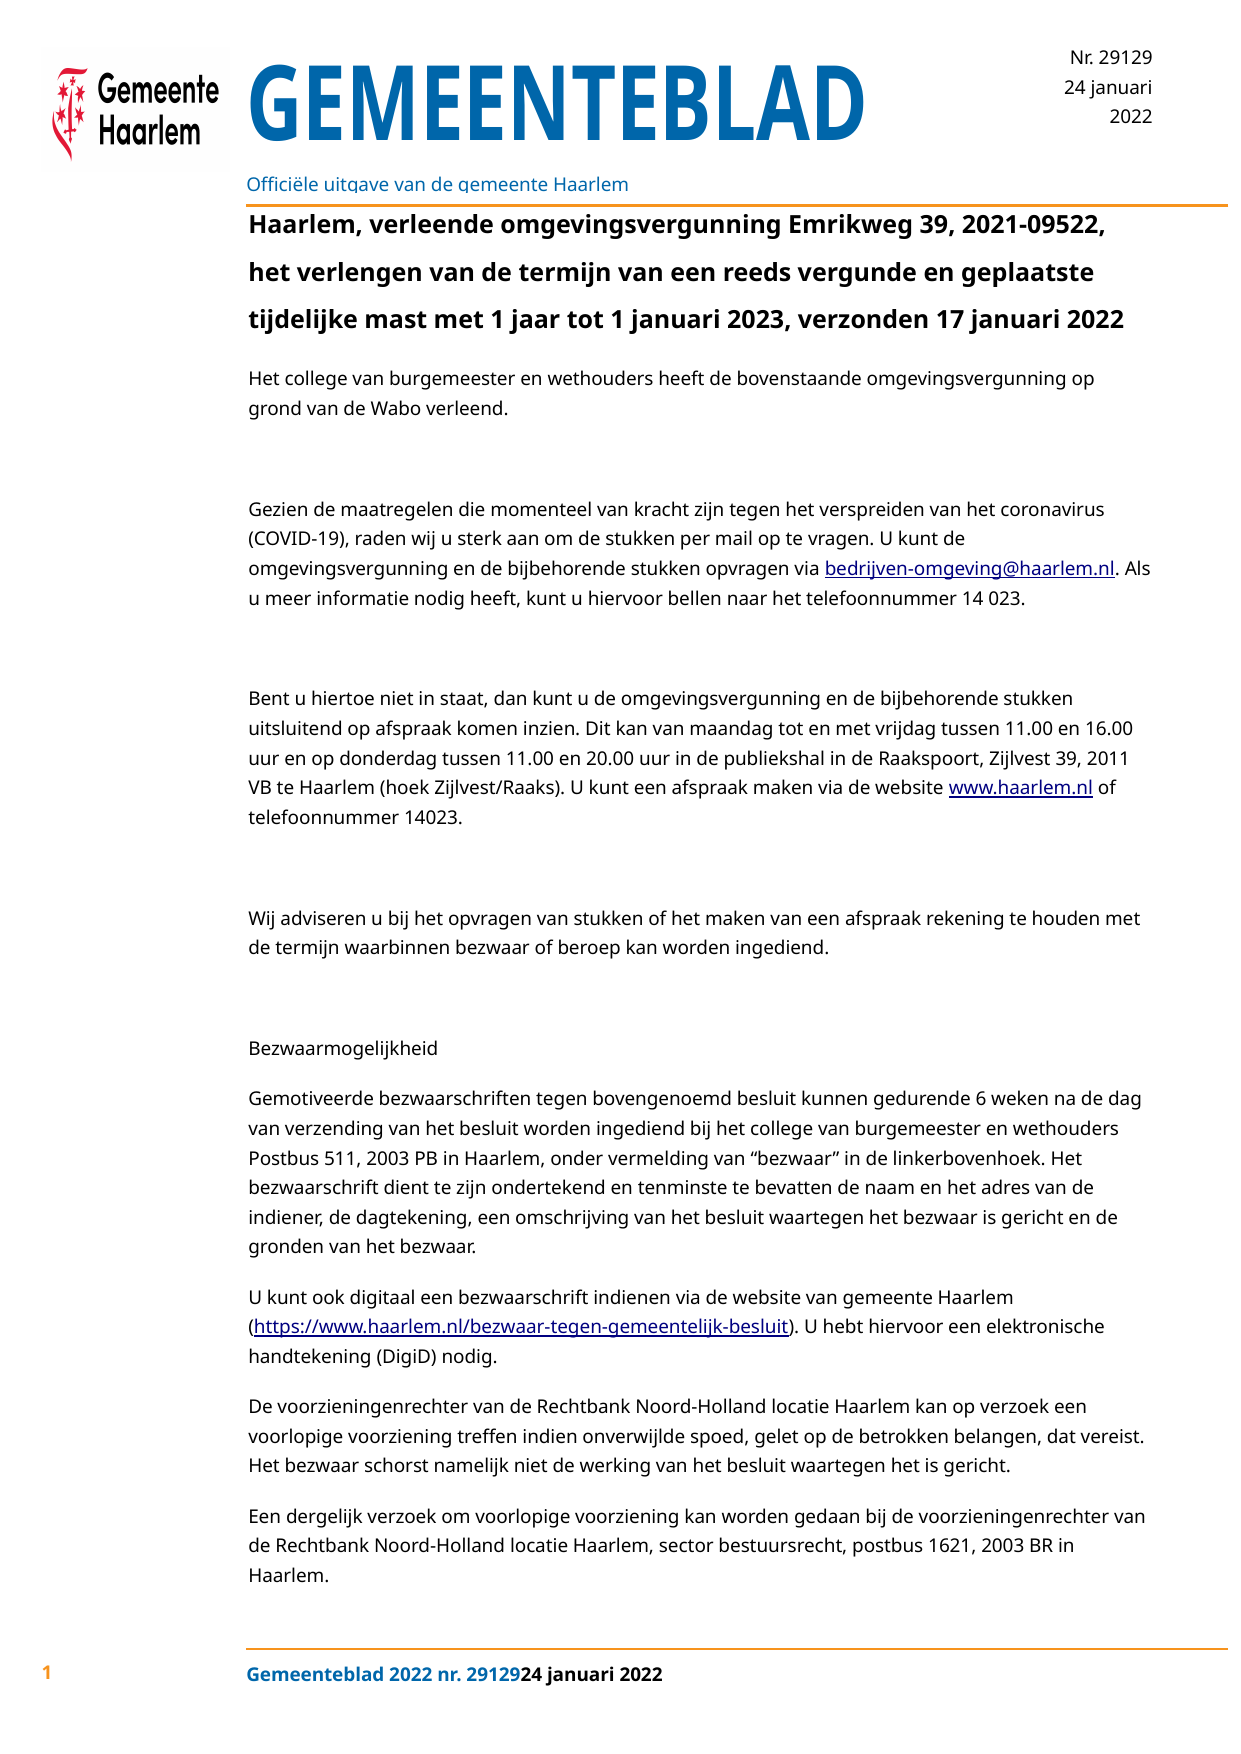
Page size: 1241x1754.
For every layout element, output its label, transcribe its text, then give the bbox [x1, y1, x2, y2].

text Gezien de maatregelen die momenteel van kracht zijn tegen het verspreiden van het coronavirus (COVID-19), raden wij u sterk aan om de stukken per mail op te vragen. U kunt de omgevingsvergunning en de bijbehorende stukken opvragen via bedrijven-omgeving@haarlem.nl. Als u meer informatie nodig heeft, kunt u hiervoor bellen naar het telefoonnummer 14 023. [248, 496, 1152, 610]
text Bent u hiertoe niet in staat, dan kunt u de omgevingsvergunning en de bijbehorende stukken uitsluitend op afspraak komen inzien. Dit kan van maandag tot en met vrijdag tussen 11.00 en 16.00 uur en op donderdag tussen 11.00 en 20.00 uur in de publiekshal in de Raakspoort, Zijlvest 39, 2011 VB te Haarlem (hoek Zijlvest/Raaks). U kunt een afspraak maken via de website www.haarlem.nl of telefoonnummer 14023. [248, 686, 1152, 829]
text Het college van burgemeester en wethouders heeft de bovenstaande omgevingsvergunning op grond van de Wabo verleend. [248, 366, 1152, 421]
text De voorzieningenrechter van de Rechtbank Noord-Holland locatie Haarlem kan op verzoek een voorlopige voorziening treffen indien onverwijlde spoed, gelet op de betrokken belangen, dat vereist. Het bezwaar schorst namelijk niet de werking van het besluit waartegen het is gericht. [248, 1393, 1152, 1478]
text U kunt ook digitaal een bezwaarschrift indienen via de website van gemeente Haarlem (https://www.haarlem.nl/bezwaar-tegen-gemeentelijk-besluit). U hebt hiervoor een elektronische handtekening (DigiD) nodig. [248, 1284, 1152, 1369]
text Gemotiveerde bezwaarschriften tegen bovengenoemd besluit kunnen gedurende 6 weken na de dag van verzending van het besluit worden ingediend bij het college van burgemeester en wethouders Postbus 511, 2003 PB in Haarlem, onder vermelding van “bezwaar” in de linkerbovenhoek. Het bezwaarschrift dient te zijn ondertekend en tenminste te bevatten de naam en het adres van de indiener, de dagtekening, een omschrijving van het besluit waartegen het bezwaar is gericht en de gronden van het bezwaar. [248, 1086, 1152, 1259]
text Haarlem, verleende omgevingsvergunning Emrikweg 39, 2021-09522, het verlengen van de termijn van een reeds vergunde en geplaatste tijdelijke mast met 1 jaar tot 1 januari 2023, verzonden 17 januari 2022 [248, 207, 1152, 336]
text Een dergelijk verzoek om voorlopige voorziening kan worden gedaan bij de voorzieningenrechter van de Rechtbank Noord-Holland locatie Haarlem, sector bestuursrecht, postbus 1621, 2003 BR in Haarlem. [248, 1503, 1152, 1588]
picture [41, 47, 231, 172]
text Wij adviseren u bij het opvragen van stukken of het maken van een afspraak rekening te houden met de termijn waarbinnen bezwaar of beroep kan worden ingediend. [248, 905, 1152, 960]
text Bezwaarmogelijkheid [248, 1035, 1152, 1061]
